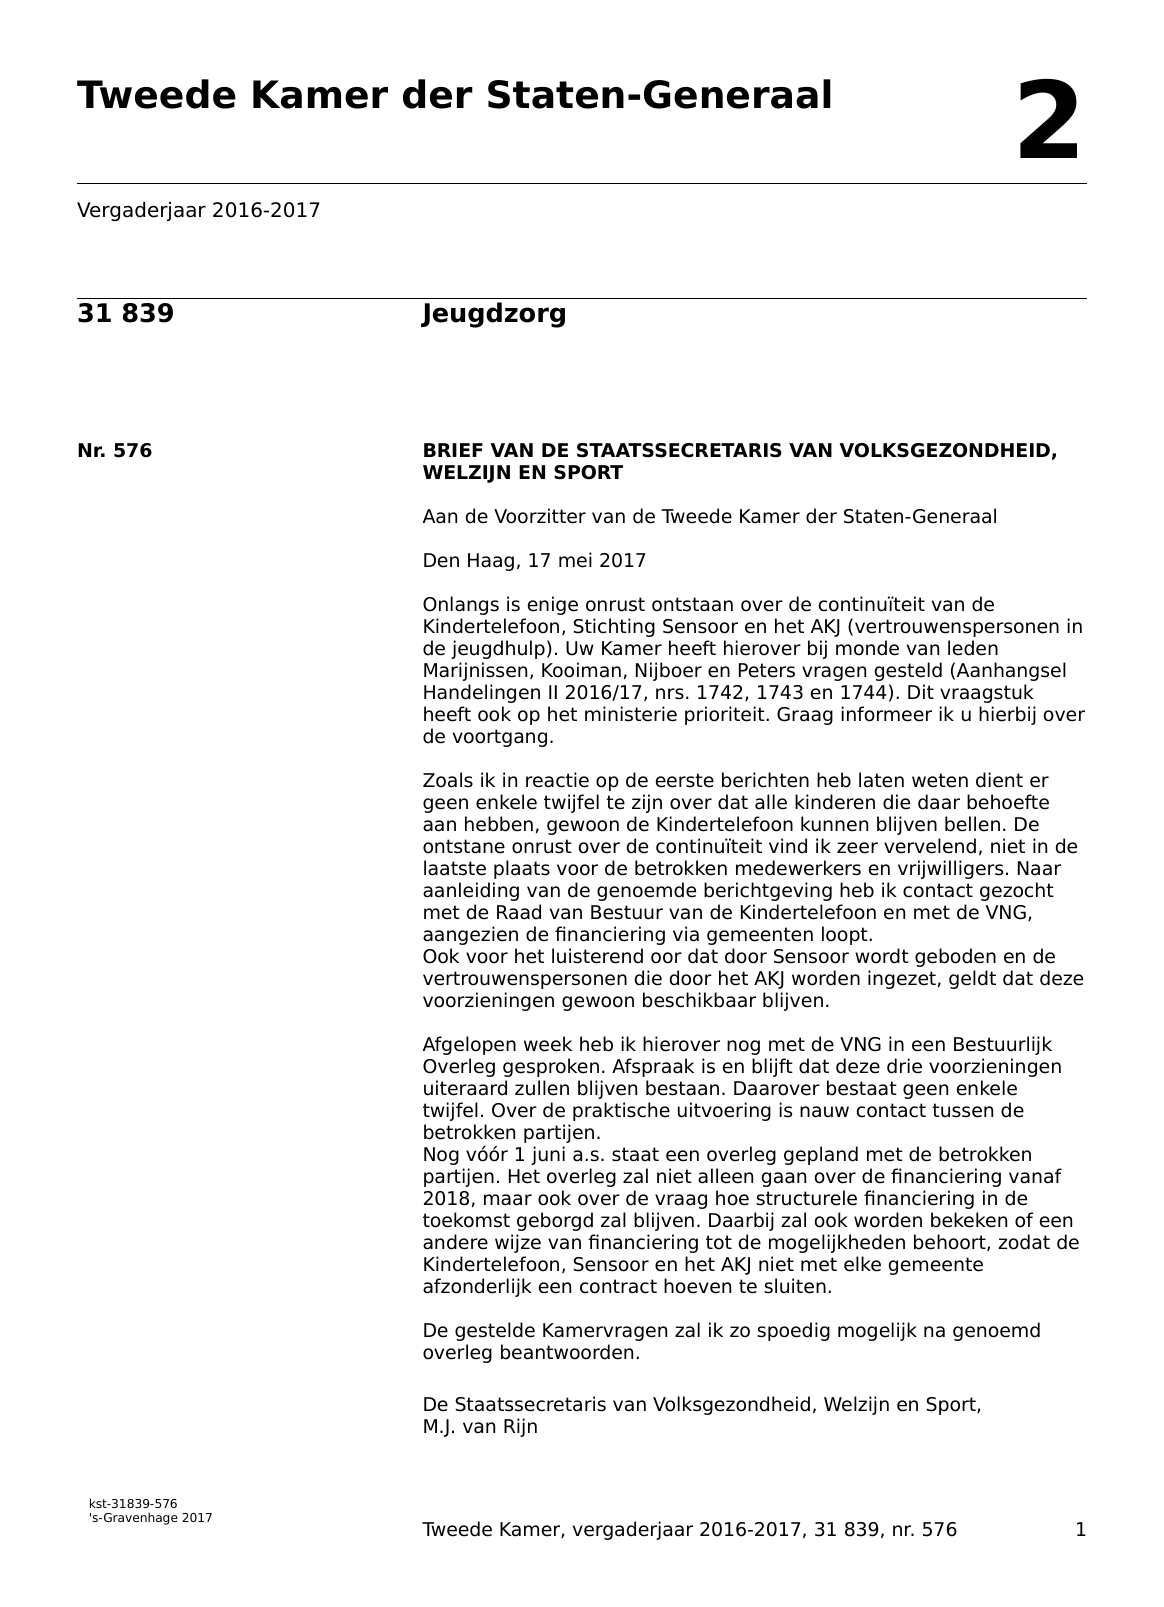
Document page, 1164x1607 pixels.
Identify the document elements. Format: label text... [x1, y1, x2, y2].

text Nog vóór 1 juni a.s. staat een overleg gepland met de betrokken partijen. Het overleg zal niet alleen gaan over de financiering vanaf 2018, maar ook over de vraag hoe structurele financiering in de toekomst geborgd zal blijven. Daarbij zal ook worden bekeken of een andere wijze van financiering tot de mogelijkheden behoort, zodat de Kindertelefoon, Sensoor en het AKJ niet met elke gemeente afzonderlijk een contract hoeven te sluiten. [422, 1144, 1087, 1298]
table_header Tweede Kamer der Staten-Generaal [77, 59, 886, 183]
text Ook voor het luisterend oor dat door Sensoor wordt geboden en de vertrouwenspersonen die door het AKJ worden ingezet, geldt dat deze voorzieningen gewoon beschikbaar blijven. [422, 946, 1087, 1012]
text Aan de Voorzitter van de Tweede Kamer der Staten-Generaal [422, 506, 1087, 528]
text Den Haag, 17 mei 2017 [422, 550, 1087, 572]
subtitle Nr. 576 BRIEF VAN DE STAATSSECRETARIS VAN VOLKSGEZONDHEID, WELZIJN EN SPORT [77, 440, 1087, 484]
text Zoals ik in reactie op de eerste berichten heb laten weten dient er geen enkele twijfel te zijn over dat alle kinderen die daar behoefte aan hebben, gewoon de Kindertelefoon kunnen blijven bellen. De ontstane onrust over de continuïteit vind ik zeer vervelend, niet in de laatste plaats voor de betrokken medewerkers en vrijwilligers. Naar aanleiding van de genoemde berichtgeving heb ik contact gezocht met de Raad van Bestuur van de Kindertelefoon en met de VNG, aangezien de financiering via gemeenten loopt. [422, 770, 1087, 946]
text De Staatssecretaris van Volksgezondheid, Welzijn en Sport, M.J. van Rijn [422, 1394, 1087, 1438]
text Onlangs is enige onrust ontstaan over de continuïteit van de Kindertelefoon, Stichting Sensoor en het AKJ (vertrouwenspersonen in de jeugdhulp). Uw Kamer heeft hierover bij monde van leden Marijnissen, Kooiman, Nijboer en Peters vragen gesteld (Aanhangsel Handelingen II 2016/17, nrs. 1742, 1743 en 1744). Dit vraagstuk heeft ook op het ministerie prioriteit. Graag informeer ik u hierbij over de voortgang. [422, 594, 1087, 748]
text kst-31839-576 [88, 1497, 323, 1511]
text De gestelde Kamervragen zal ik zo spoedig mogelijk na genoemd overleg beantwoorden. [422, 1320, 1087, 1364]
text 's-Gravenhage 2017 [88, 1511, 323, 1525]
text Afgelopen week heb ik hierover nog met de VNG in een Bestuurlijk Overleg gesproken. Afspraak is en blijft dat deze drie voorzieningen uiteraard zullen blijven bestaan. Daarover bestaat geen enkele twijfel. Over de praktische uitvoering is nauw contact tussen de betrokken partijen. [422, 1034, 1087, 1144]
table_header 2 [886, 59, 1087, 183]
subtitle 31 839 Jeugdzorg [77, 299, 1087, 329]
table_cell Vergaderjaar 2016-2017 [77, 184, 1087, 298]
